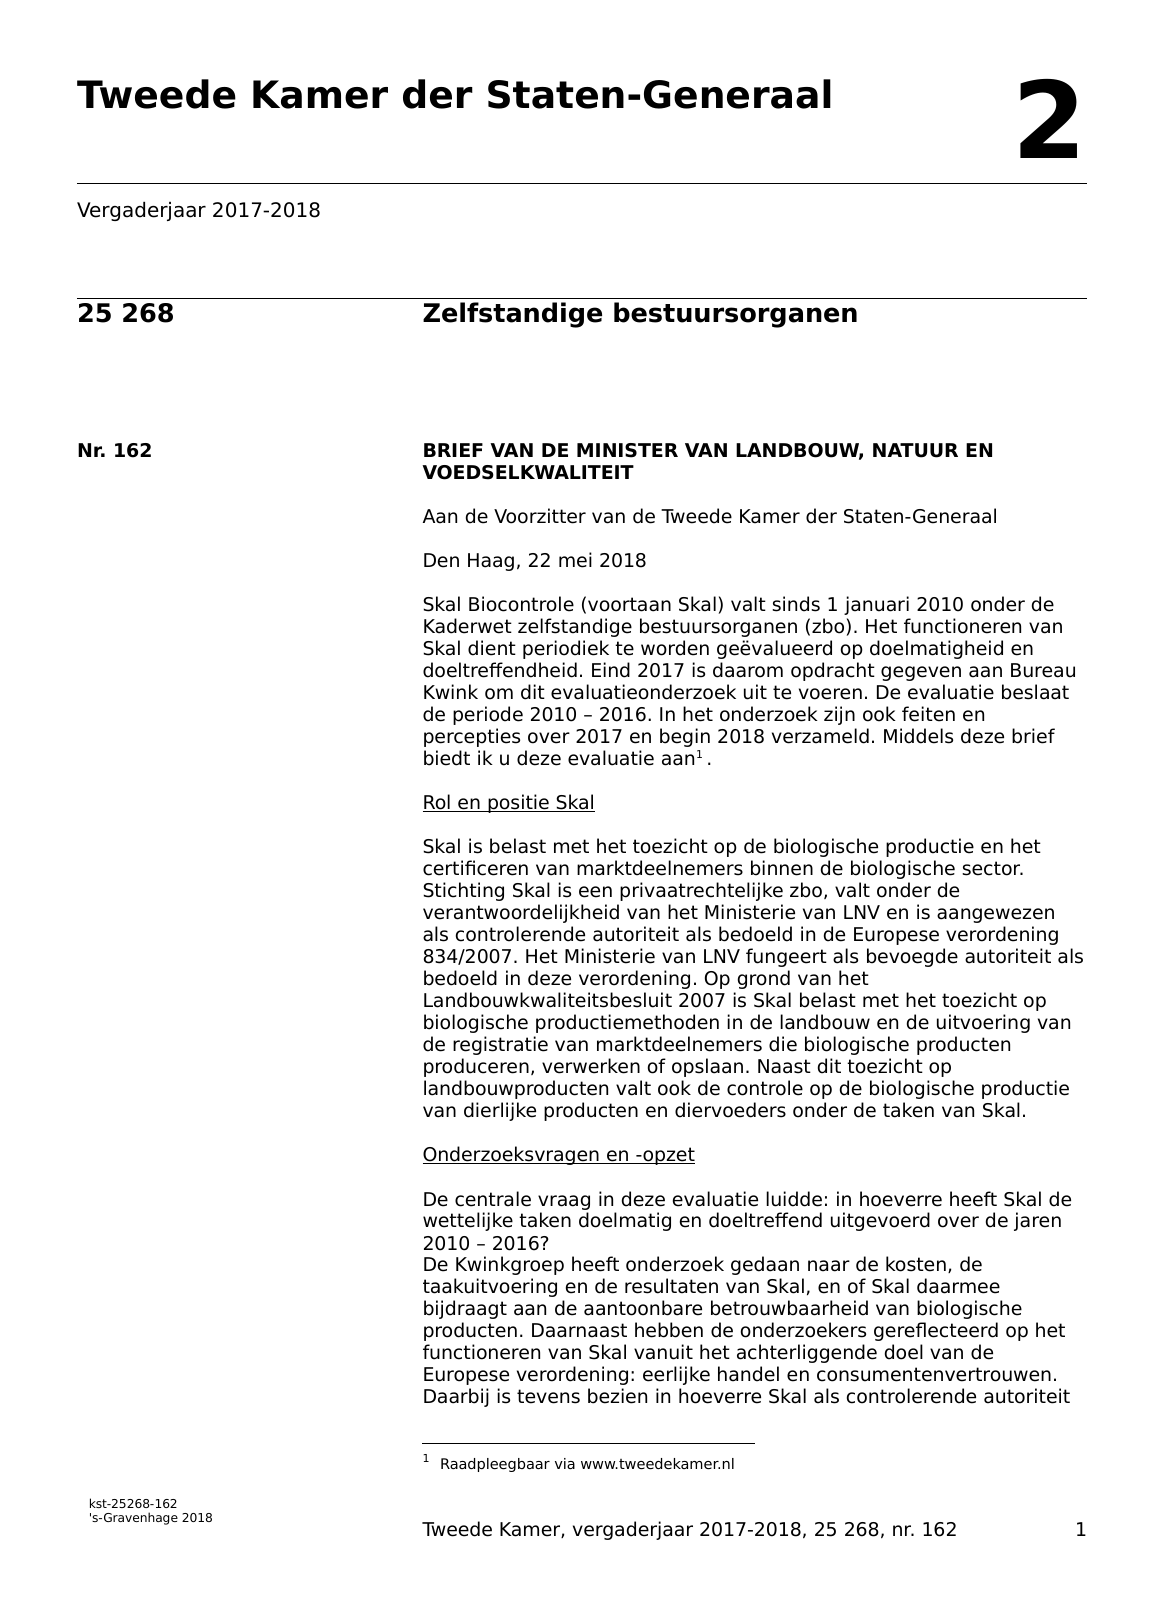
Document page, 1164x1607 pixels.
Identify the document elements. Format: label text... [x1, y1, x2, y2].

table_header Tweede Kamer der Staten-Generaal [77, 59, 886, 183]
text De Kwinkgroep heeft onderzoek gedaan naar de kosten, de taakuitvoering en de resultaten van Skal, en of Skal daarmee bijdraagt aan de aantoonbare betrouwbaarheid van biologische producten. Daarnaast hebben de onderzoekers gereflecteerd op het functioneren van Skal vanuit het achterliggende doel van de Europese verordening: eerlijke handel en consumentenvertrouwen. Daarbij is tevens bezien in hoeverre Skal als controlerende autoriteit [422, 1254, 1087, 1408]
subtitle Nr. 162 BRIEF VAN DE MINISTER VAN LANDBOUW, NATUUR EN VOEDSELKWALITEIT [77, 440, 1087, 484]
table_header 2 [886, 59, 1087, 183]
text 's-Gravenhage 2018 [88, 1511, 323, 1525]
text Raadpleegbaar via www.tweedekamer.nl [422, 1452, 1087, 1474]
text Skal Biocontrole (voortaan Skal) valt sinds 1 januari 2010 onder de Kaderwet zelfstandige bestuursorganen (zbo). Het functioneren van Skal dient periodiek te worden geëvalueerd op doelmatigheid en doeltreffendheid. Eind 2017 is daarom opdracht gegeven aan Bureau Kwink om dit evaluatieonderzoek uit te voeren. De evaluatie beslaat de periode 2010 – 2016. In het onderzoek zijn ook feiten en percepties over 2017 en begin 2018 verzameld. Middels deze brief biedt ik u deze evaluatie aan. [422, 594, 1087, 770]
subtitle Rol en positie Skal [422, 792, 1087, 814]
subtitle 25 268 Zelfstandige bestuursorganen [77, 299, 1087, 329]
text De centrale vraag in deze evaluatie luidde: in hoeverre heeft Skal de wettelijke taken doelmatig en doeltreffend uitgevoerd over de jaren 2010 – 2016? [422, 1188, 1087, 1254]
subtitle Onderzoeksvragen en -opzet [422, 1144, 1087, 1166]
table_cell Vergaderjaar 2017-2018 [77, 184, 1087, 298]
text Aan de Voorzitter van de Tweede Kamer der Staten-Generaal [422, 506, 1087, 528]
text Den Haag, 22 mei 2018 [422, 550, 1087, 572]
text Skal is belast met het toezicht op de biologische productie en het certificeren van marktdeelnemers binnen de biologische sector. Stichting Skal is een privaatrechtelijke zbo, valt onder de verantwoordelijkheid van het Ministerie van LNV en is aangewezen als controlerende autoriteit als bedoeld in de Europese verordening 834/2007. Het Ministerie van LNV fungeert als bevoegde autoriteit als bedoeld in deze verordening. Op grond van het Landbouwkwaliteitsbesluit 2007 is Skal belast met het toezicht op biologische productiemethoden in de landbouw en de uitvoering van de registratie van marktdeelnemers die biologische producten produceren, verwerken of opslaan. Naast dit toezicht op landbouwproducten valt ook de controle op de biologische productie van dierlijke producten en diervoeders onder de taken van Skal. [422, 836, 1087, 1122]
text kst-25268-162 [88, 1497, 323, 1511]
